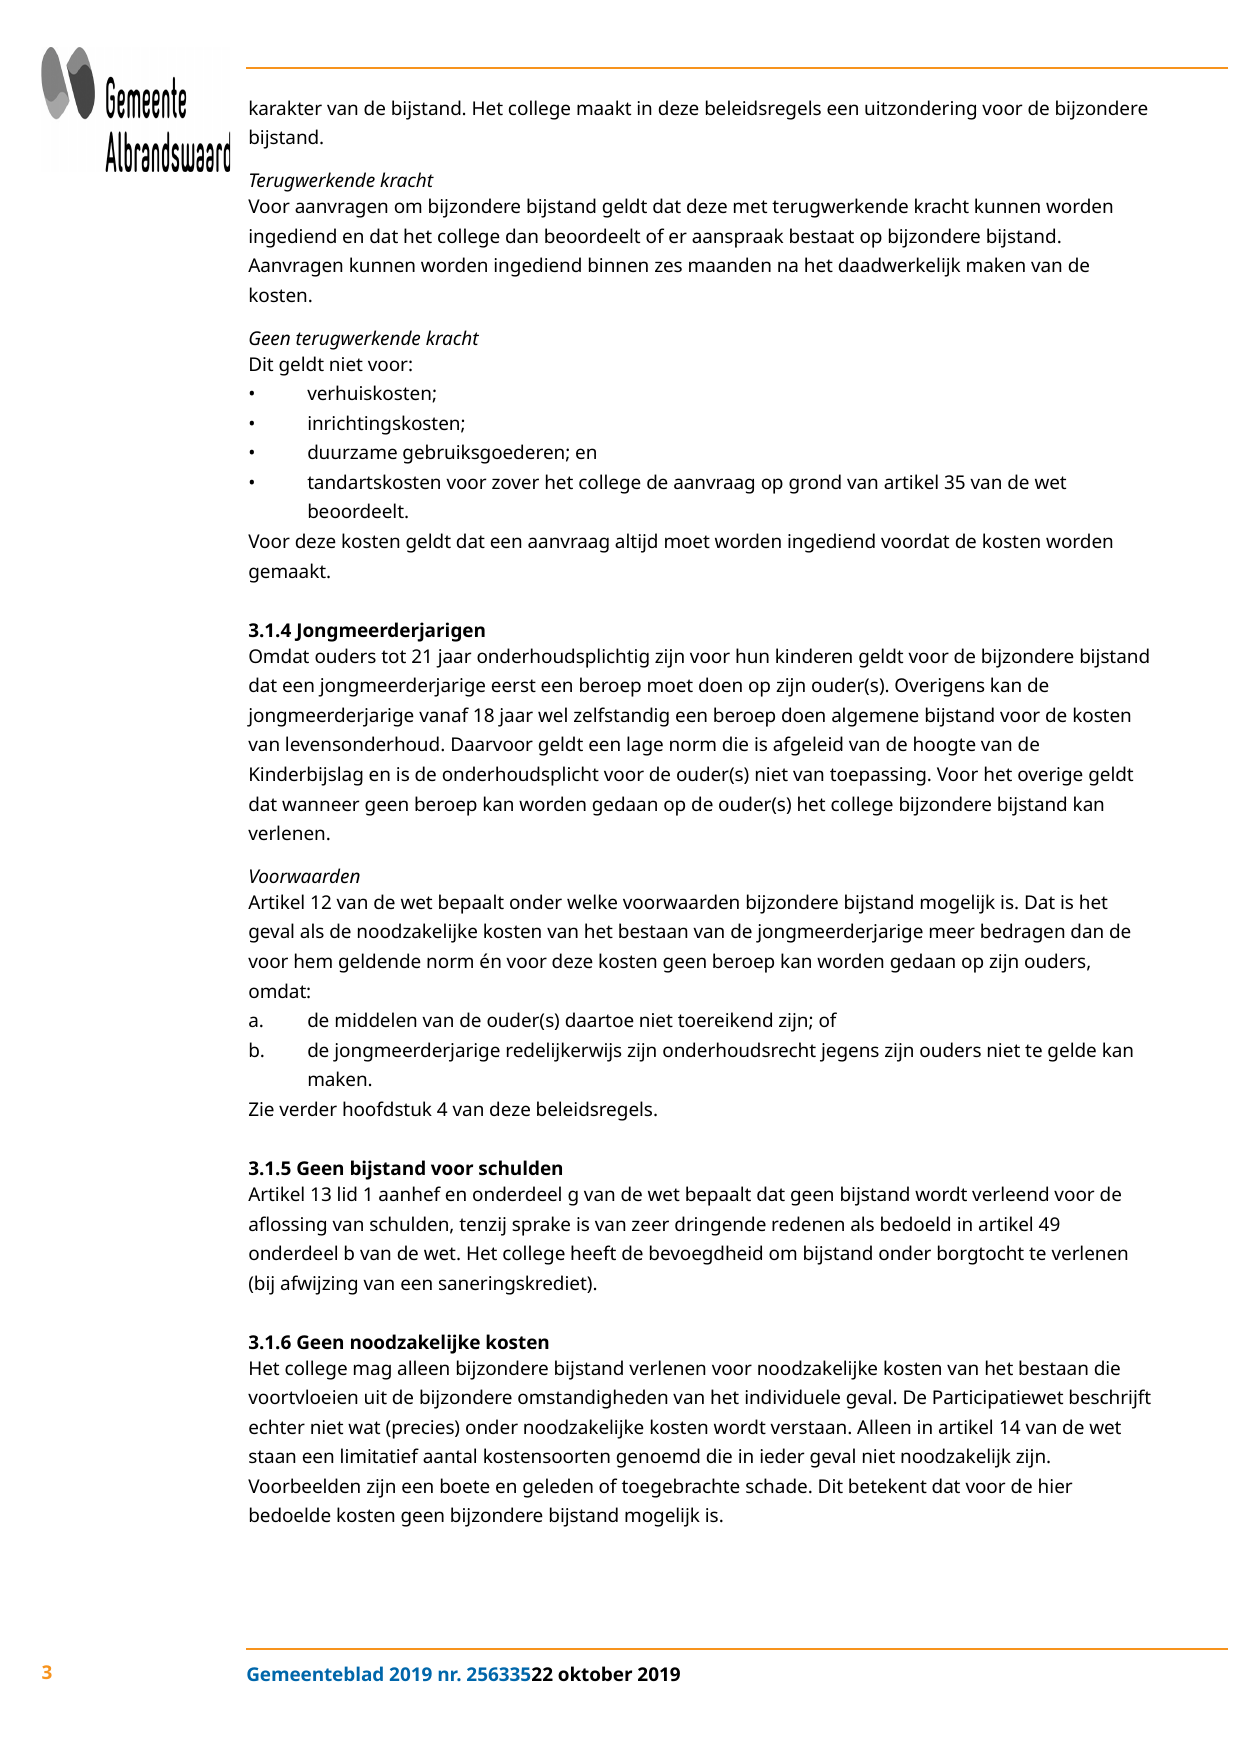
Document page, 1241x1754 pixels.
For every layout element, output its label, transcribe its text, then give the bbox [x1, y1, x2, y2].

list de jongmeerderjarige redelijkerwijs zijn onderhoudsrecht jegens zijn ouders niet te gelde kan maken. [248, 1037, 1152, 1092]
list tandartskosten voor zover het college de aanvraag op grond van artikel 35 van de wet beoordeelt. [248, 469, 1152, 524]
text Omdat ouders tot 21 jaar onderhoudsplichtig zijn voor hun kinderen geldt voor de bijzondere bijstand dat een jongmeerderjarige eerst een beroep moet doen op zijn ouder(s). Overigens kan de jongmeerderjarige vanaf 18 jaar wel zelfstandig een beroep doen algemene bijstand voor de kosten van levensonderhoud. Daarvoor geldt een lage norm die is afgeleid van de hoogte van de Kinderbijslag en is de onderhoudsplicht voor de ouder(s) niet van toepassing. Voor het overige geldt dat wanneer geen beroep kan worden gedaan op de ouder(s) het college bijzondere bijstand kan verlenen. [248, 643, 1152, 846]
text Het college mag alleen bijzondere bijstand verlenen voor noodzakelijke kosten van het bestaan die voortvloeien uit de bijzondere omstandigheden van het individuele geval. De Participatiewet beschrijft echter niet wat (precies) onder noodzakelijke kosten wordt verstaan. Alleen in artikel 14 van de wet staan een limitatief aantal kostensoorten genoemd die in ieder geval niet noodzakelijk zijn. Voorbeelden zijn een boete en geleden of toegebrachte schade. Dit betekent dat voor de hier bedoelde kosten geen bijzondere bijstand mogelijk is. [248, 1355, 1152, 1528]
text Voor deze kosten geldt dat een aanvraag altijd moet worden ingediend voordat de kosten worden gemaakt. [248, 528, 1152, 584]
text karakter van de bijstand. Het college maakt in deze beleidsregels een uitzondering voor de bijzondere bijstand. [248, 95, 1152, 150]
text Voor aanvragen om bijzondere bijstand geldt dat deze met terugwerkende kracht kunnen worden ingediend en dat het college dan beoordeelt of er aanspraak bestaat op bijzondere bijstand. Aanvragen kunnen worden ingediend binnen zes maanden na het daadwerkelijk maken van de kosten. [248, 193, 1152, 308]
text 3.1.4 Jongmeerderjarigen [248, 617, 1152, 643]
text Zie verder hoofdstuk 4 van deze beleidsregels. [248, 1096, 1152, 1122]
text Terugwerkende kracht [248, 167, 1152, 193]
text 3.1.6 Geen noodzakelijke kosten [248, 1329, 1152, 1355]
picture [41, 47, 231, 172]
text 3.1.5 Geen bijstand voor schulden [248, 1155, 1152, 1181]
text Artikel 13 lid 1 aanhef en onderdeel g van de wet bepaalt dat geen bijstand wordt verleend voor de aflossing van schulden, tenzij sprake is van zeer dringende redenen als bedoeld in artikel 49 onderdeel b van de wet. Het college heeft de bevoegdheid om bijstand onder borgtocht te verlenen (bij afwijzing van een saneringskrediet). [248, 1181, 1152, 1296]
list verhuiskosten; [248, 380, 1152, 406]
text Voorwaarden [248, 863, 1152, 889]
list inrichtingskosten; [248, 410, 1152, 436]
list de middelen van de ouder(s) daartoe niet toereikend zijn; of [248, 1007, 1152, 1033]
text Dit geldt niet voor: [248, 351, 1152, 377]
list duurzame gebruiksgoederen; en [248, 439, 1152, 465]
text Geen terugwerkende kracht [248, 325, 1152, 351]
text Artikel 12 van de wet bepaalt onder welke voorwaarden bijzondere bijstand mogelijk is. Dat is het geval als de noodzakelijke kosten van het bestaan van de jongmeerderjarige meer bedragen dan de voor hem geldende norm én voor deze kosten geen beroep kan worden gedaan op zijn ouders, omdat: [248, 889, 1152, 1004]
